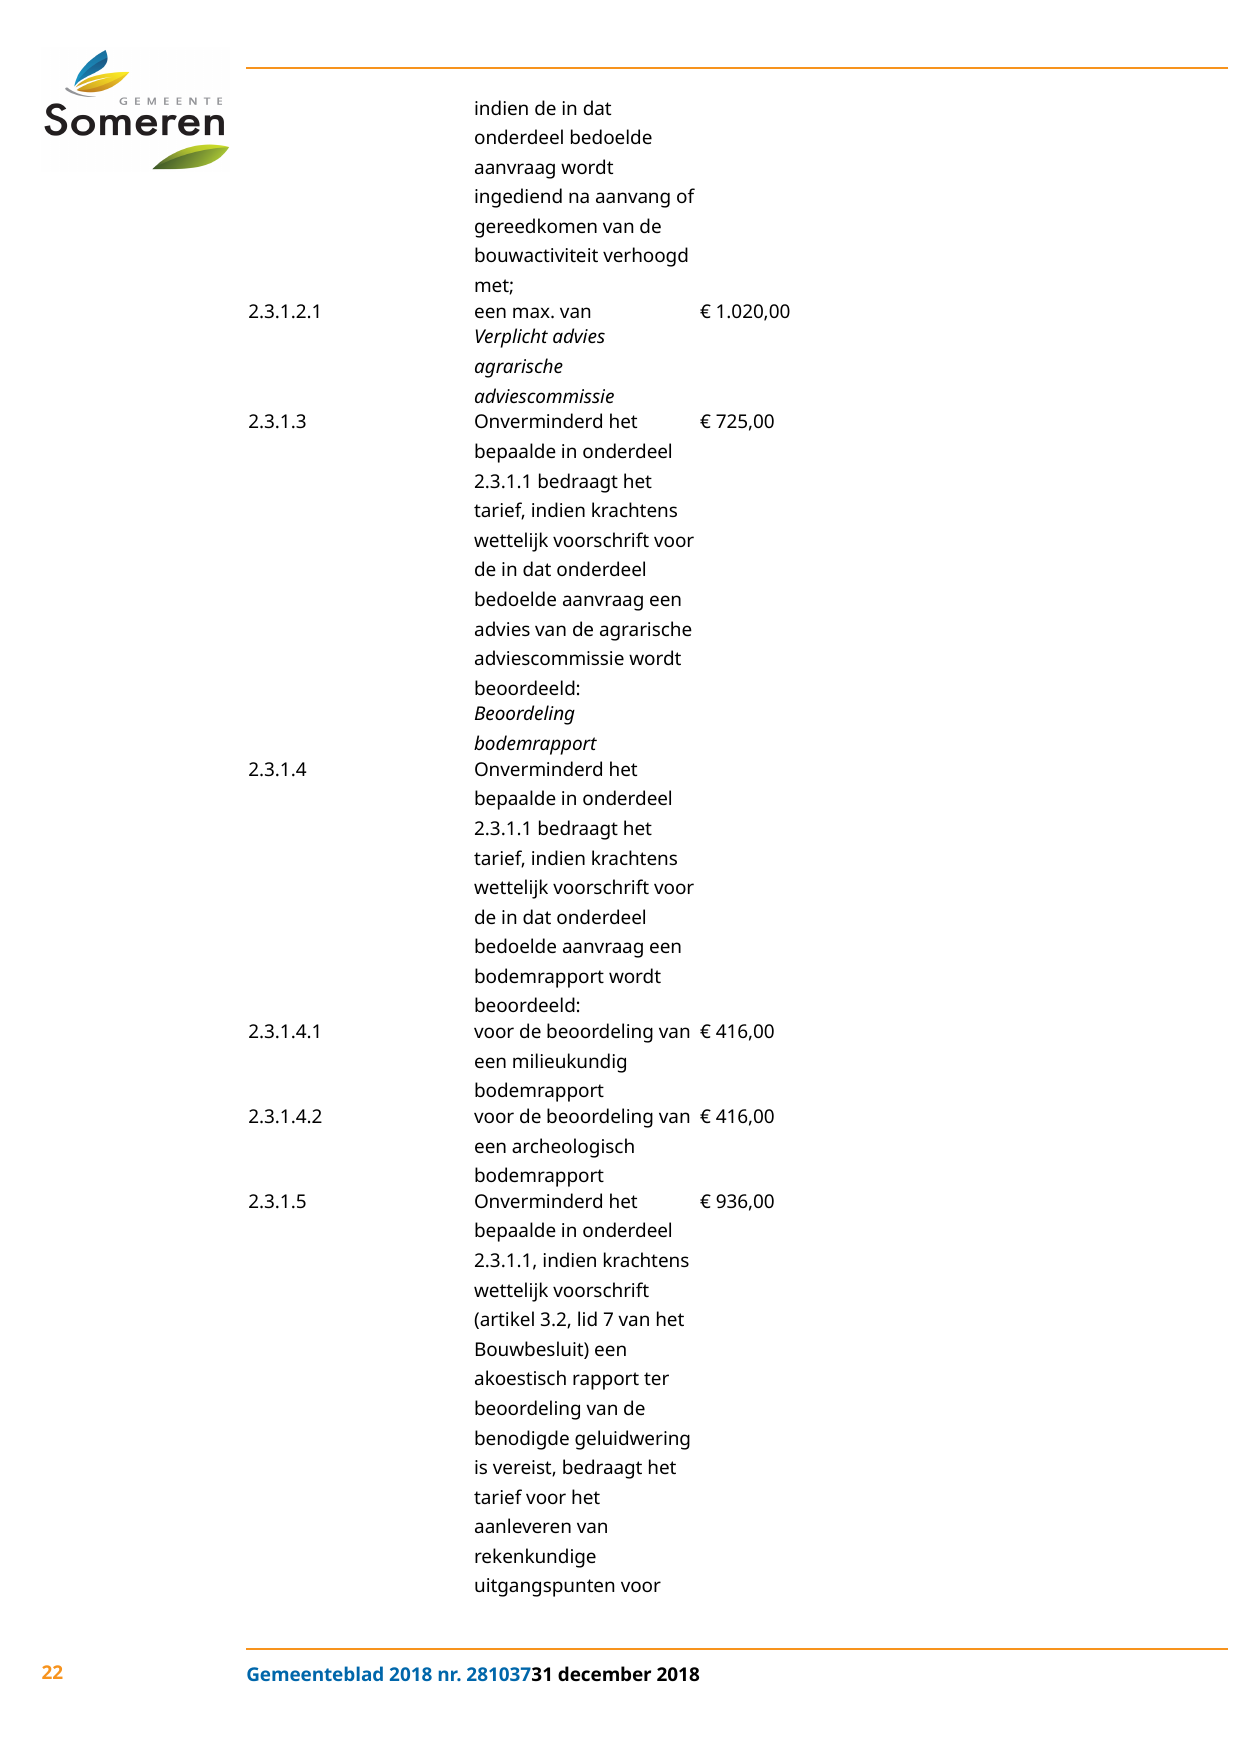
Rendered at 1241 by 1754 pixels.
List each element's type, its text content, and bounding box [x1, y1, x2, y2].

table_cell [926, 1188, 1152, 1598]
table_cell Verplicht advies agrarische adviescommissie [474, 324, 700, 409]
table_cell Onverminderd het bepaalde in onderdeel 2.3.1.1 bedraagt het tarief, indien krachtens wettelijk voorschrift voor de in dat onderdeel bedoelde aanvraag een bodemrapport wordt beoordeeld: [474, 756, 700, 1018]
table_cell 2.3.1.5 [248, 1188, 474, 1598]
table_cell € 416,00 [700, 1103, 926, 1188]
table_cell [248, 324, 474, 409]
table_cell [700, 95, 926, 298]
picture [41, 47, 231, 172]
table_cell Beoordeling bodemrapport [474, 701, 700, 756]
table_cell voor de beoordeling van een archeologisch bodemrapport [474, 1103, 700, 1188]
table_cell € 725,00 [700, 409, 926, 701]
table_cell [926, 324, 1152, 409]
table_cell Onverminderd het bepaalde in onderdeel 2.3.1.1, indien krachtens wettelijk voorschrift (artikel 3.2, lid 7 van het Bouwbesluit) een akoestisch rapport ter beoordeling van de benodigde geluidwering is vereist, bedraagt het tarief voor het aanleveren van rekenkundige uitgangspunten voor [474, 1188, 700, 1598]
table_cell voor de beoordeling van een milieukundig bodemrapport [474, 1018, 700, 1103]
table_cell [926, 701, 1152, 756]
table_cell 2.3.1.4.1 [248, 1018, 474, 1103]
table_cell een max. van [474, 298, 700, 324]
table_cell € 1.020,00 [700, 298, 926, 324]
table_cell [926, 95, 1152, 298]
table_cell 2.3.1.2.1 [248, 298, 474, 324]
table_cell € 936,00 [700, 1188, 926, 1598]
table_cell Onverminderd het bepaalde in onderdeel 2.3.1.1 bedraagt het tarief, indien krachtens wettelijk voorschrift voor de in dat onderdeel bedoelde aanvraag een advies van de agrarische adviescommissie wordt beoordeeld: [474, 409, 700, 701]
table_cell [926, 1018, 1152, 1103]
table_cell [926, 409, 1152, 701]
table_cell 2.3.1.3 [248, 409, 474, 701]
table_cell [248, 701, 474, 756]
table_cell [700, 756, 926, 1018]
table_cell [248, 95, 474, 298]
table_cell [926, 756, 1152, 1018]
table_cell [926, 1103, 1152, 1188]
table_cell [700, 701, 926, 756]
table_cell [700, 324, 926, 409]
table_cell 2.3.1.4.2 [248, 1103, 474, 1188]
table_cell 2.3.1.4 [248, 756, 474, 1018]
table_cell indien de in dat onderdeel bedoelde aanvraag wordt ingediend na aanvang of gereedkomen van de bouwactiviteit verhoogd met; [474, 95, 700, 298]
table_cell [926, 298, 1152, 324]
table_cell € 416,00 [700, 1018, 926, 1103]
